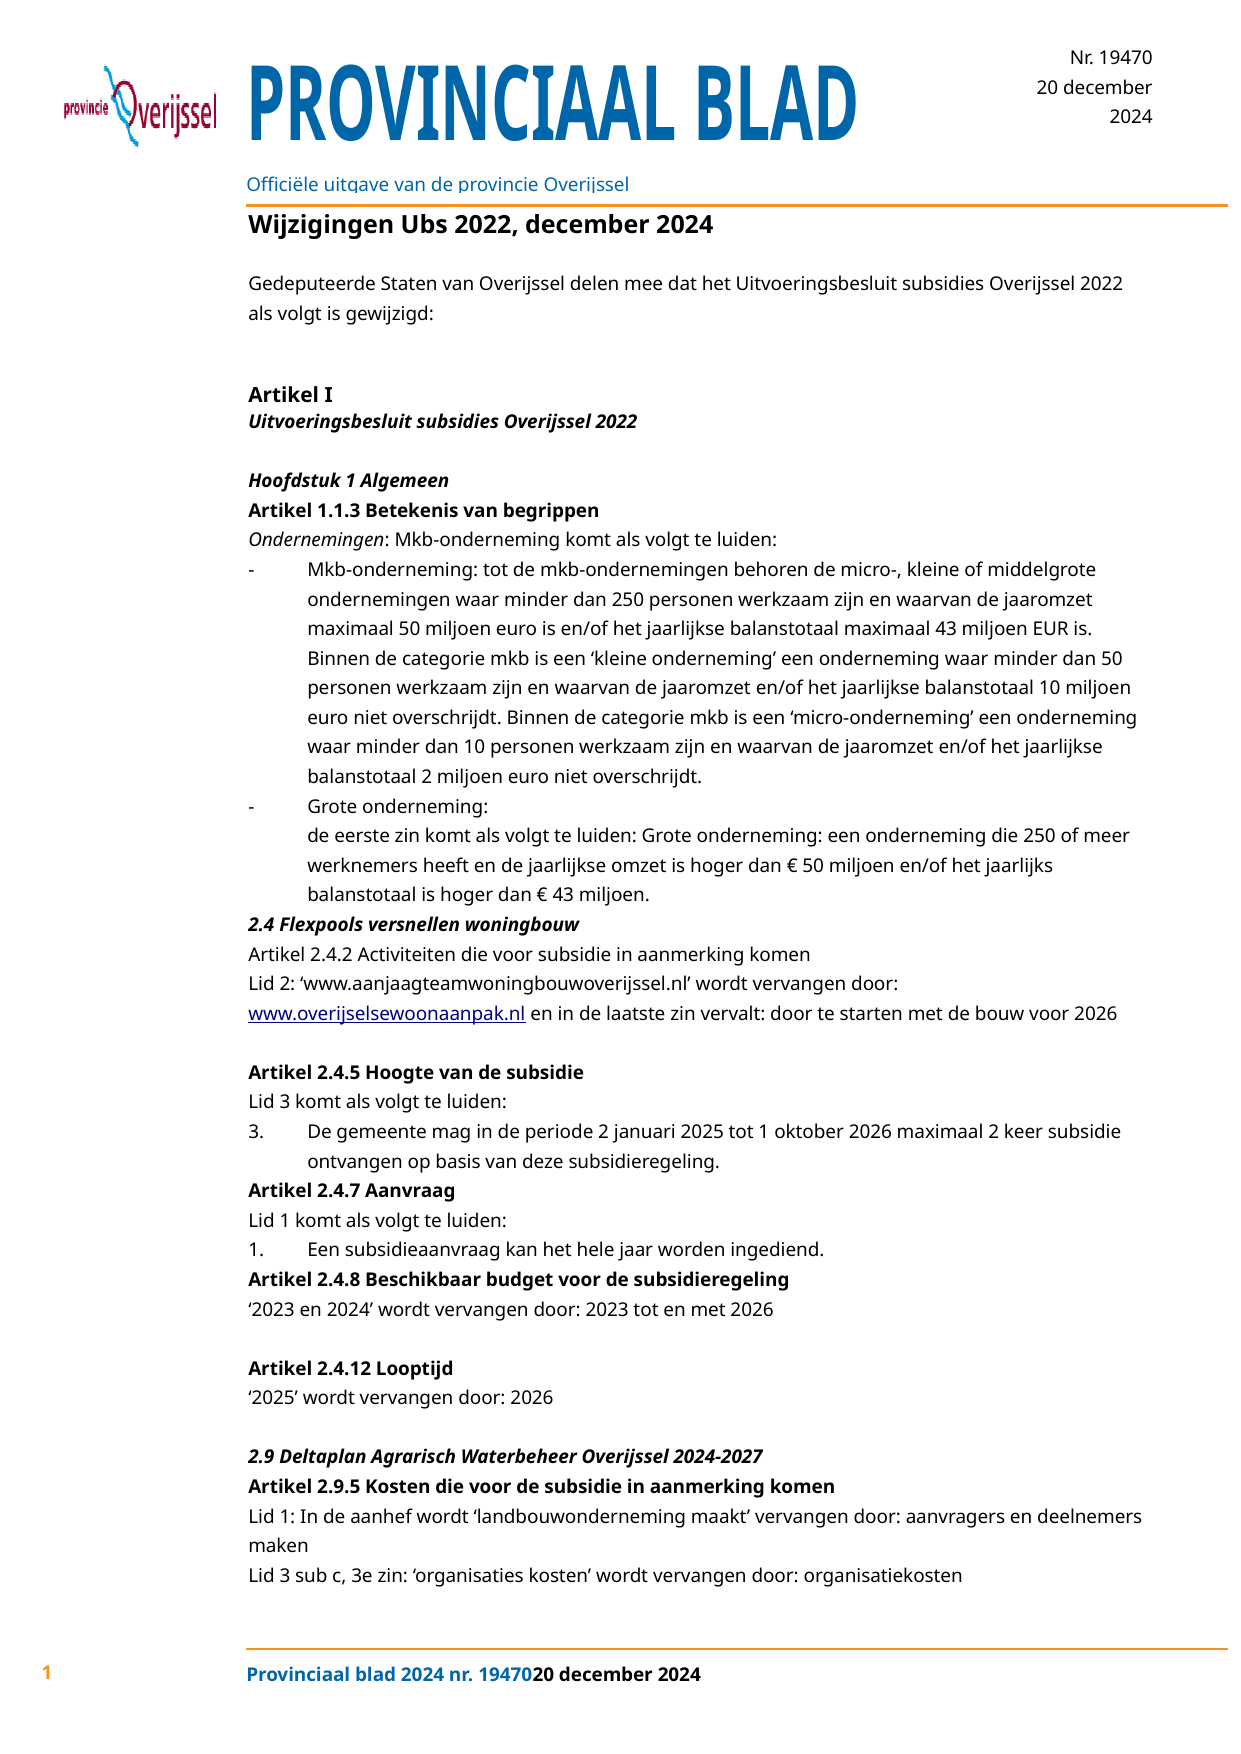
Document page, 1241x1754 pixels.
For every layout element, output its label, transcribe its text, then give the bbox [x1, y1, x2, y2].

text Lid 2: ‘www.aanjaagteamwoningbouwoverijssel.nl’ wordt vervangen door: www.overijselsewoonaanpak.nl en in de laatste zin vervalt: door te starten met de bouw voor 2026 [248, 970, 1152, 1026]
text Artikel 2.4.2 Activiteiten die voor subsidie in aanmerking komen [248, 941, 1152, 967]
text Wijzigingen Ubs 2022, december 2024 [248, 207, 1152, 241]
list Een subsidieaanvraag kan het hele jaar worden ingediend. [248, 1237, 1152, 1262]
text Uitvoeringsbesluit subsidies Overijssel 2022 [248, 408, 1152, 434]
text Lid 1: In de aanhef wordt ‘landbouwonderneming maakt’ vervangen door: aanvragers en deelnemers maken [248, 1503, 1152, 1558]
picture [41, 47, 231, 172]
text Lid 3 sub c, 3e zin: ‘organisaties kosten’ wordt vervangen door: organisatiekosten [248, 1562, 1152, 1588]
text Artikel 2.4.12 Looptijd [248, 1355, 1152, 1381]
text Lid 3 komt als volgt te luiden: [248, 1089, 1152, 1114]
text Lid 1 komt als volgt te luiden: [248, 1207, 1152, 1233]
text Gedeputeerde Staten van Overijssel delen mee dat het Uitvoeringsbesluit subsidies Overijssel 2022 als volgt is gewijzigd: [248, 270, 1152, 326]
text Artikel 2.9.5 Kosten die voor de subsidie in aanmerking komen [248, 1473, 1152, 1499]
list Grote onderneming: [248, 793, 1152, 819]
text Artikel I [248, 380, 1152, 408]
text Artikel 2.4.7 Aanvraag [248, 1177, 1152, 1203]
list de eerste zin komt als volgt te luiden: Grote onderneming: een onderneming die 250 of meer werknemers heeft en de jaarlijkse omzet is hoger dan € 50 miljoen en/of het jaarlijks balanstotaal is hoger dan € 43 miljoen. [248, 822, 1152, 907]
text Artikel 2.4.8 Beschikbaar budget voor de subsidieregeling [248, 1266, 1152, 1292]
text Artikel 2.4.5 Hoogte van de subsidie [248, 1059, 1152, 1085]
text Hoofdstuk 1 Algemeen [248, 467, 1152, 493]
text Artikel 1.1.3 Betekenis van begrippen [248, 497, 1152, 523]
text Ondernemingen: Mkb-onderneming komt als volgt te luiden: [248, 527, 1152, 552]
list De gemeente mag in de periode 2 januari 2025 tot 1 oktober 2026 maximaal 2 keer subsidie ontvangen op basis van deze subsidieregeling. [248, 1118, 1152, 1174]
list Binnen de categorie mkb is een ‘kleine onderneming’ een onderneming waar minder dan 50 personen werkzaam zijn en waarvan de jaaromzet en/of het jaarlijkse balanstotaal 10 miljoen euro niet overschrijdt. Binnen de categorie mkb is een ‘micro-onderneming’ een onderneming waar minder dan 10 personen werkzaam zijn en waarvan de jaaromzet en/of het jaarlijkse balanstotaal 2 miljoen euro niet overschrijdt. [248, 645, 1152, 789]
text 2.9 Deltaplan Agrarisch Waterbeheer Overijssel 2024-2027 [248, 1444, 1152, 1469]
text ‘2025’ wordt vervangen door: 2026 [248, 1384, 1152, 1410]
text ‘2023 en 2024’ wordt vervangen door: 2023 tot en met 2026 [248, 1296, 1152, 1322]
text 2.4 Flexpools versnellen woningbouw [248, 911, 1152, 937]
list Mkb-onderneming: tot de mkb-ondernemingen behoren de micro-, kleine of middelgrote ondernemingen waar minder dan 250 personen werkzaam zijn en waarvan de jaaromzet maximaal 50 miljoen euro is en/of het jaarlijkse balanstotaal maximaal 43 miljoen EUR is. [248, 556, 1152, 641]
